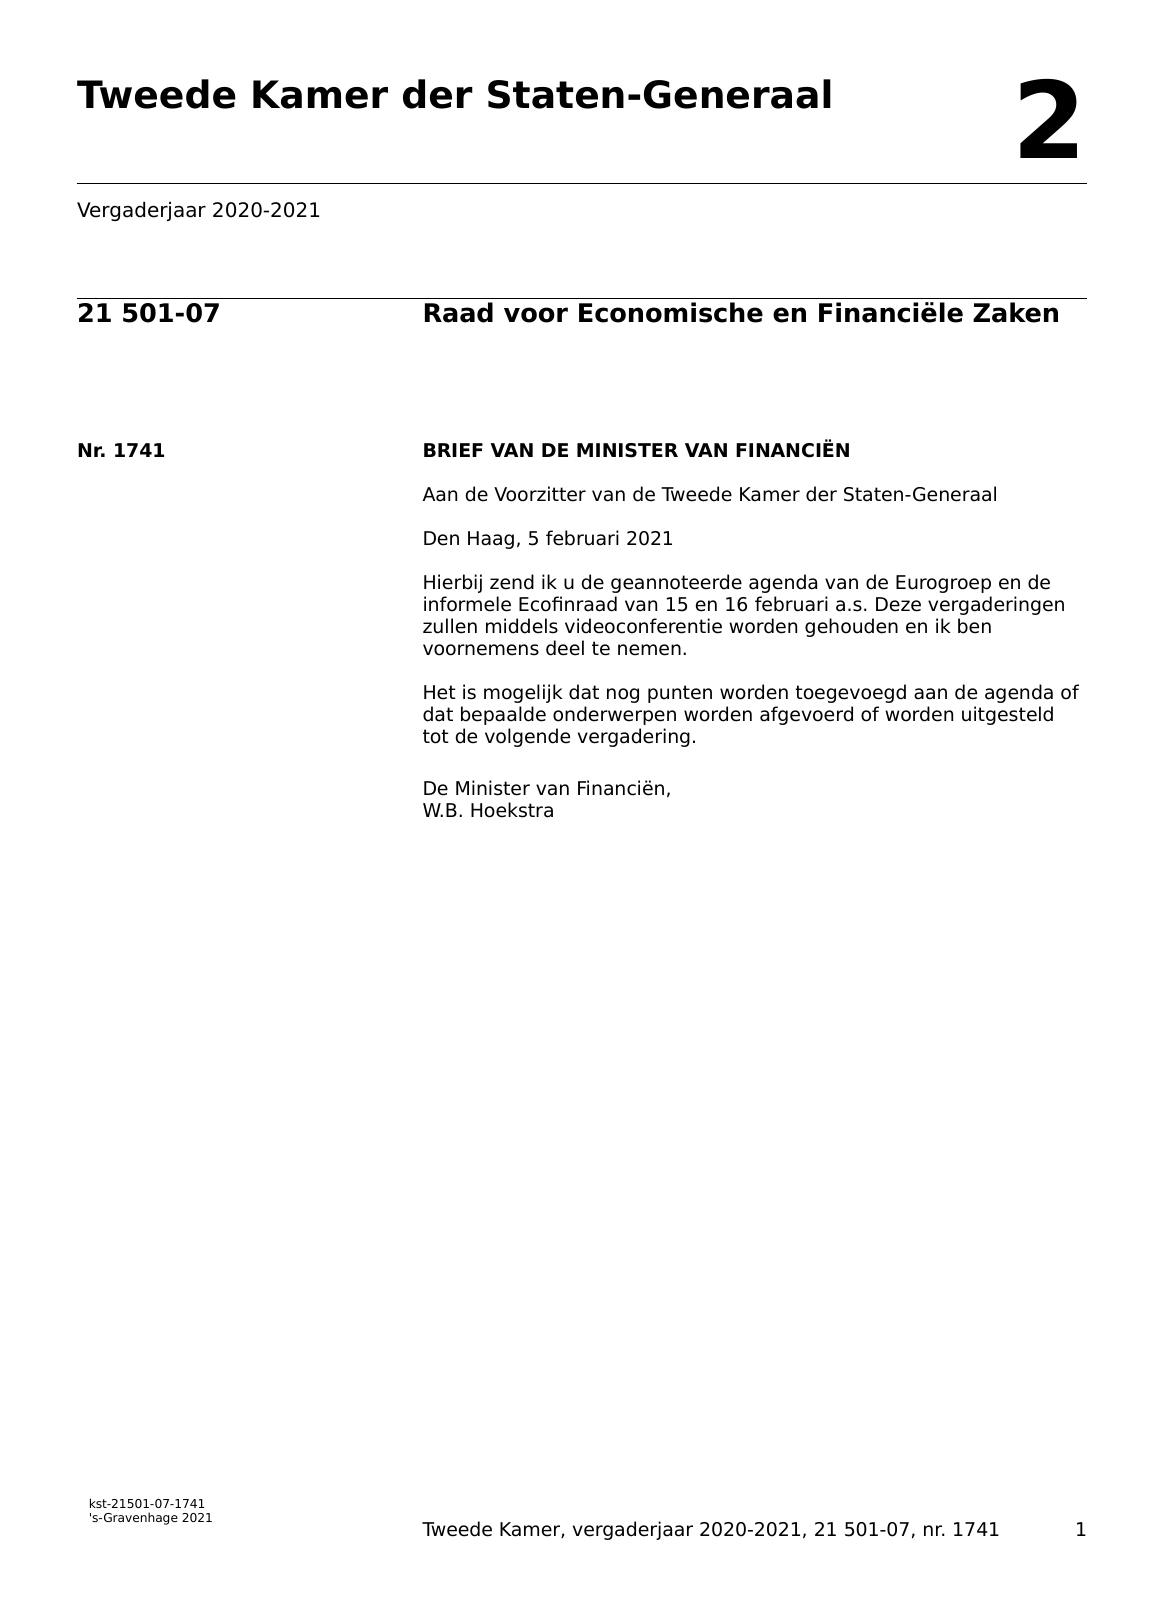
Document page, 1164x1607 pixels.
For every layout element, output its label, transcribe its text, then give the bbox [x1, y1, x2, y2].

subtitle 21 501-07 Raad voor Economische en Financiële Zaken [77, 299, 1087, 329]
table_header Tweede Kamer der Staten-Generaal [77, 59, 886, 183]
table_header 2 [886, 59, 1087, 183]
text 's-Gravenhage 2021 [88, 1511, 323, 1525]
text kst-21501-07-1741 [88, 1497, 323, 1511]
text Hierbij zend ik u de geannoteerde agenda van de Eurogroep en de informele Ecofinraad van 15 en 16 februari a.s. Deze vergaderingen zullen middels videoconferentie worden gehouden en ik ben voornemens deel te nemen. [422, 572, 1087, 660]
text De Minister van Financiën, W.B. Hoekstra [422, 778, 1087, 822]
table_cell Vergaderjaar 2020-2021 [77, 184, 1087, 298]
subtitle Nr. 1741 BRIEF VAN DE MINISTER VAN FINANCIËN [77, 440, 1087, 462]
text Aan de Voorzitter van de Tweede Kamer der Staten-Generaal [422, 484, 1087, 506]
text Het is mogelijk dat nog punten worden toegevoegd aan de agenda of dat bepaalde onderwerpen worden afgevoerd of worden uitgesteld tot de volgende vergadering. [422, 682, 1087, 748]
text Den Haag, 5 februari 2021 [422, 528, 1087, 550]
